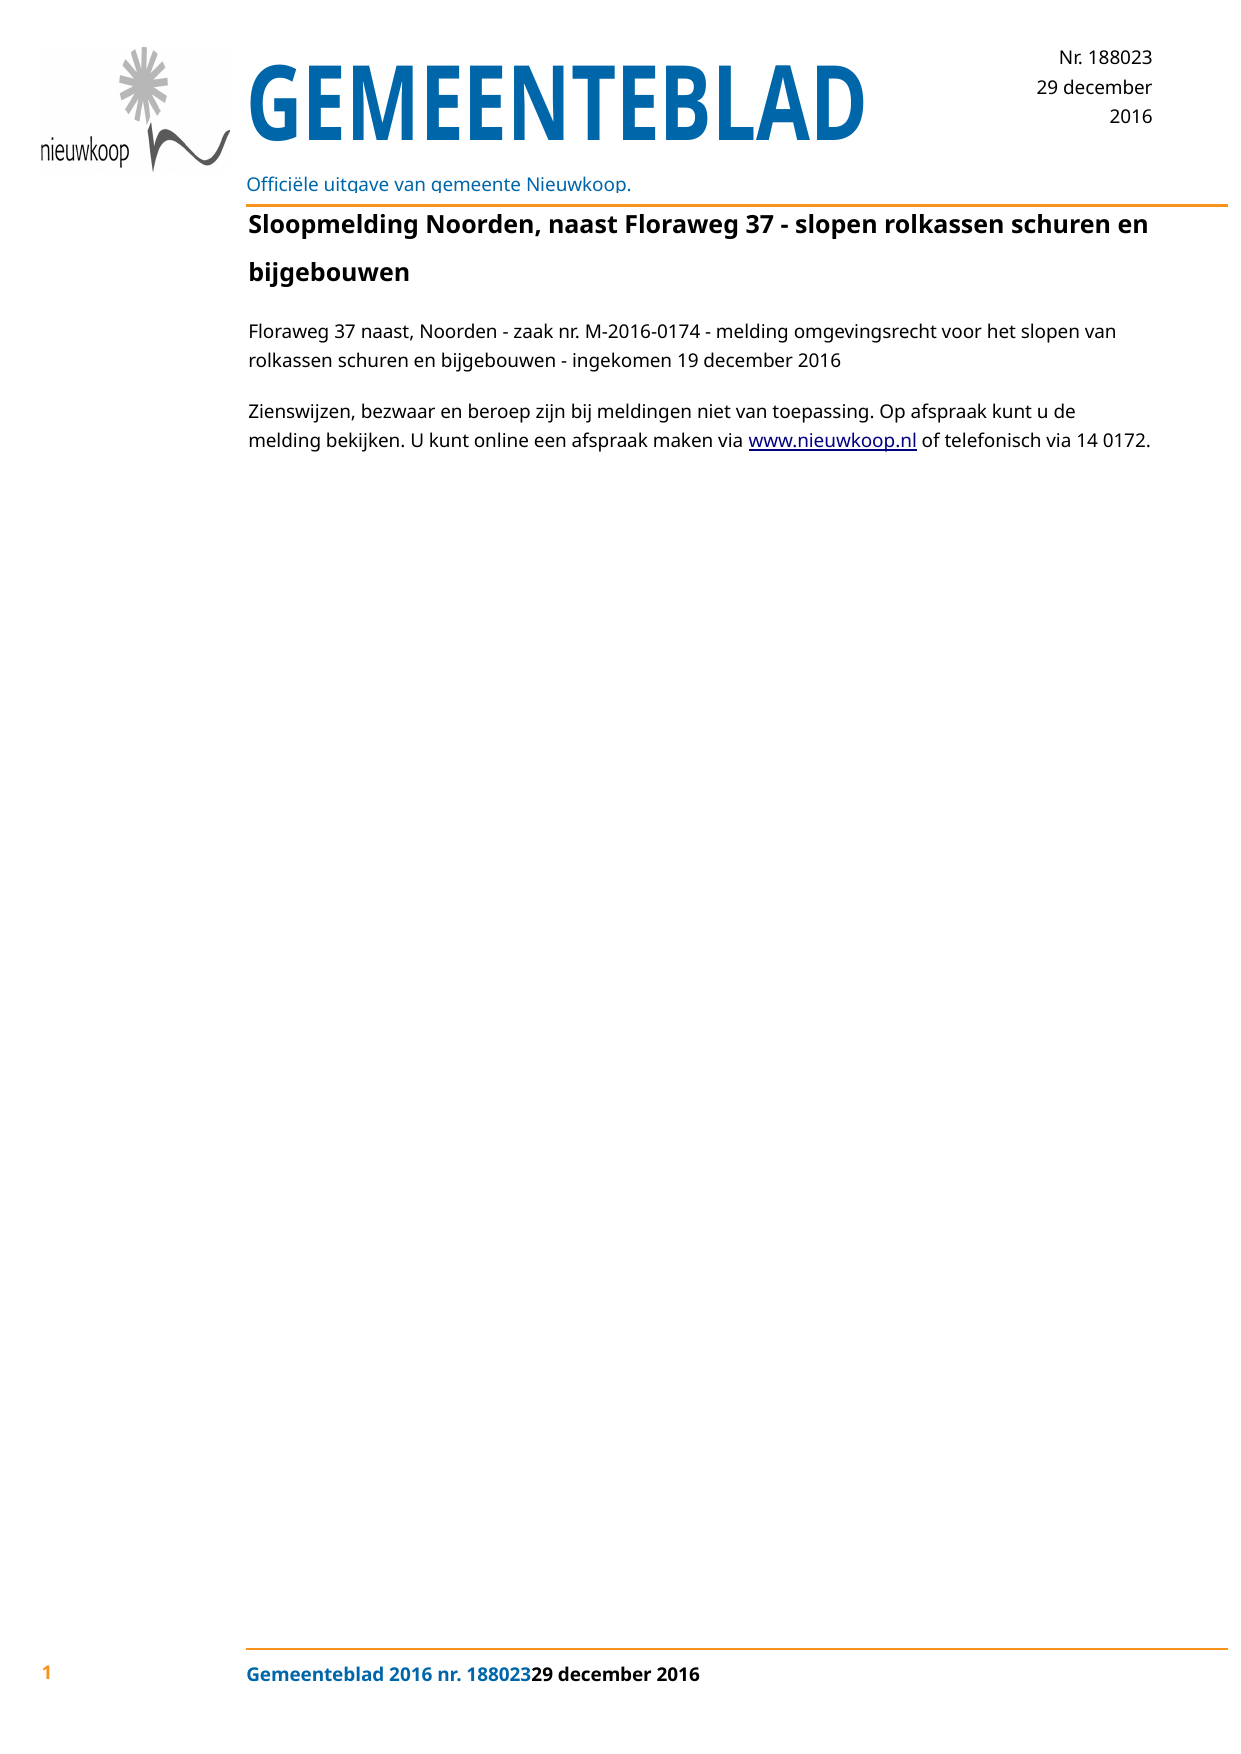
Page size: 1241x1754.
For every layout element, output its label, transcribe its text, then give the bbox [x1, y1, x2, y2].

text Sloopmelding Noorden, naast Floraweg 37 - slopen rolkassen schuren en bijgebouwen [248, 207, 1152, 288]
text Floraweg 37 naast, Noorden - zaak nr. M-2016-0174 - melding omgevingsrecht voor het slopen van rolkassen schuren en bijgebouwen - ingekomen 19 december 2016 [248, 318, 1152, 373]
picture [41, 47, 231, 172]
text Zienswijzen, bezwaar en beroep zijn bij meldingen niet van toepassing. Op afspraak kunt u de melding bekijken. U kunt online een afspraak maken via www.nieuwkoop.nl of telefonisch via 14 0172. [248, 398, 1152, 453]
